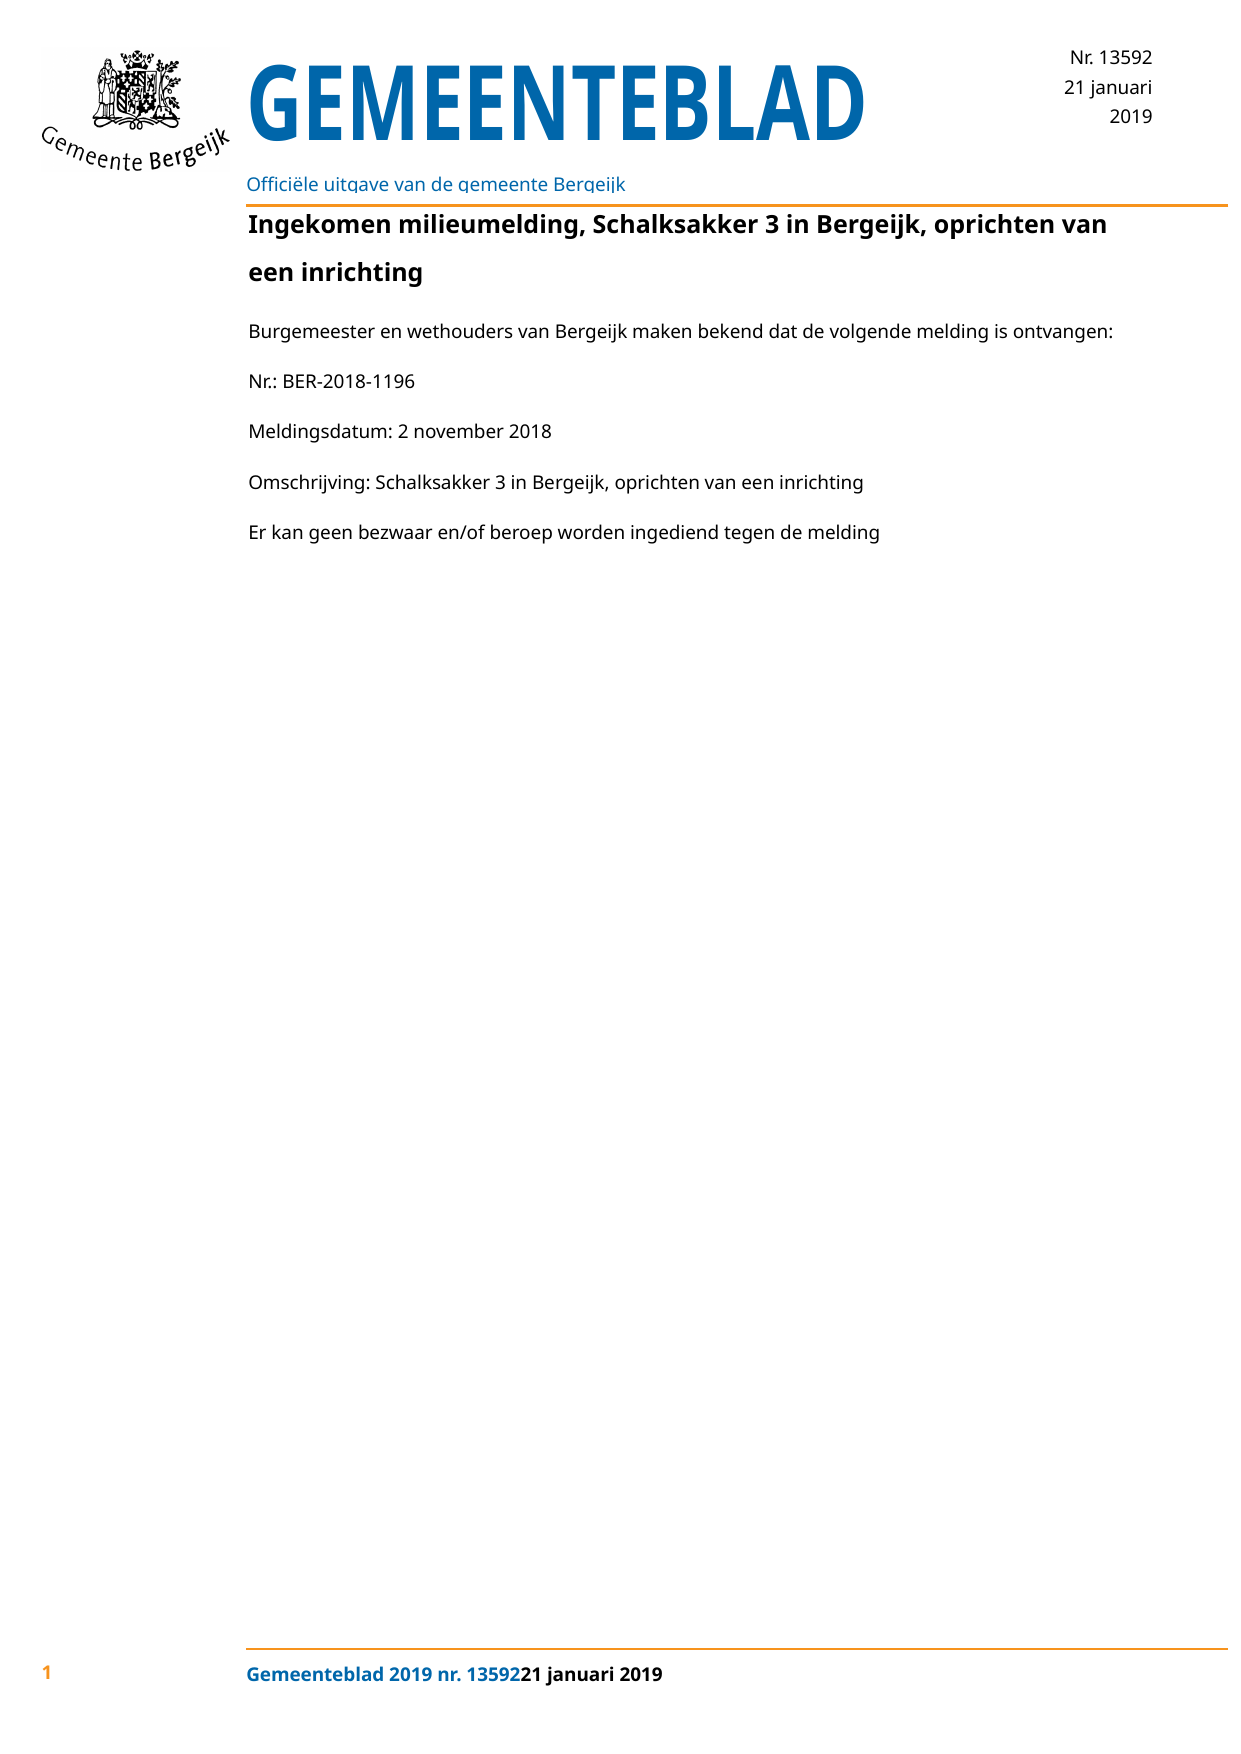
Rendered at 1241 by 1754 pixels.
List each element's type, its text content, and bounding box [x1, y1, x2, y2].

text Er kan geen bezwaar en/of beroep worden ingediend tegen de melding [248, 519, 1152, 545]
text Meldingsdatum: 2 november 2018 [248, 419, 1152, 444]
text Ingekomen milieumelding, Schalksakker 3 in Bergeijk, oprichten van een inrichting [248, 207, 1152, 288]
picture [41, 47, 231, 172]
text Omschrijving: Schalksakker 3 in Bergeijk, oprichten van een inrichting [248, 469, 1152, 495]
text Burgemeester en wethouders van Bergeijk maken bekend dat de volgende melding is ontvangen: [248, 318, 1152, 344]
text Nr.: BER-2018-1196 [248, 368, 1152, 394]
